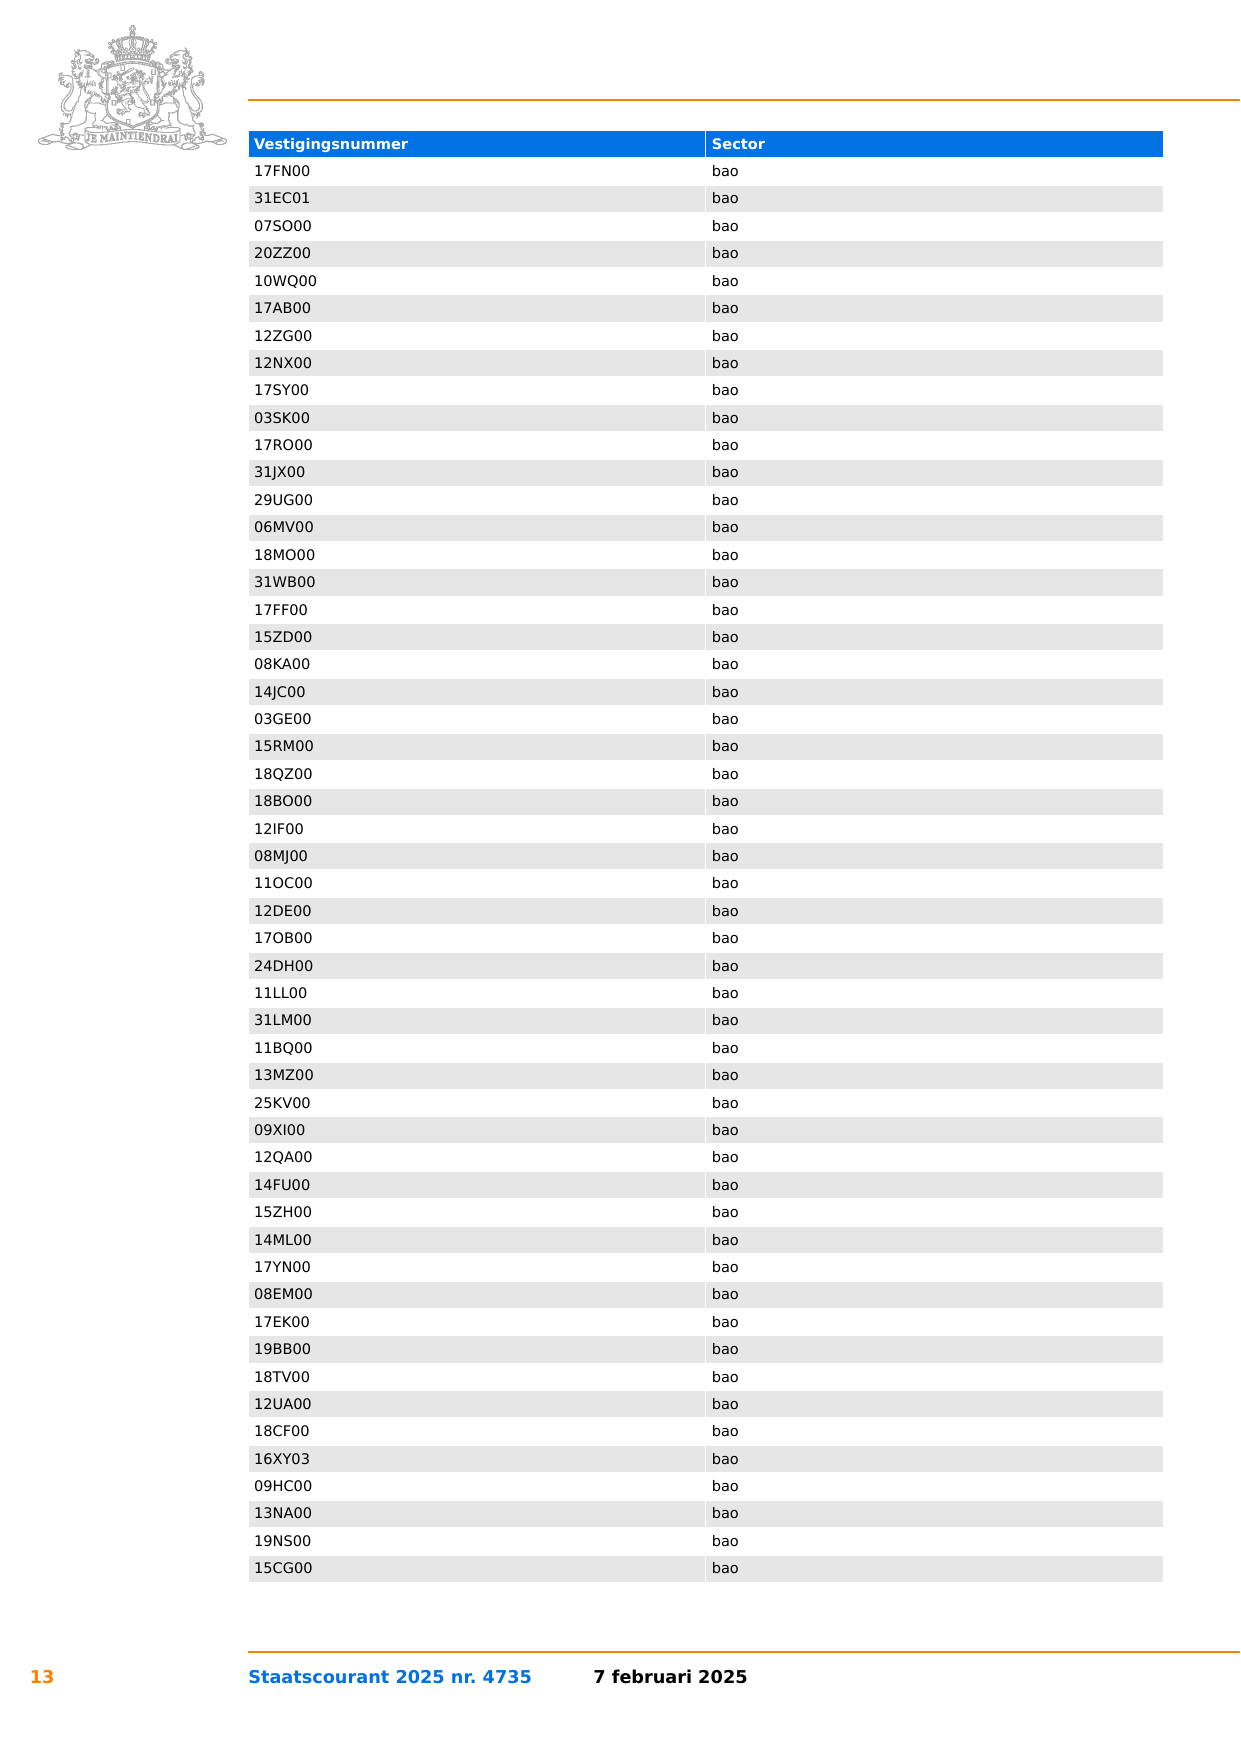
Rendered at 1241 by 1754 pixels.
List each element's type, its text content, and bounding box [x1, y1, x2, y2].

table_cell 19NS00 [249, 1528, 705, 1554]
table_cell bao [706, 323, 1163, 349]
table_cell bao [706, 295, 1163, 322]
table_cell bao [706, 761, 1163, 787]
table_cell bao [706, 487, 1163, 513]
table_cell 12IF00 [249, 816, 705, 842]
table_cell 24DH00 [249, 953, 705, 979]
table_cell bao [706, 597, 1163, 623]
table_cell 09HC00 [249, 1473, 705, 1500]
table_cell 11OC00 [249, 871, 705, 897]
table_cell bao [706, 350, 1163, 376]
table_cell bao [706, 1035, 1163, 1061]
table_cell 12QA00 [249, 1145, 705, 1171]
table_cell bao [706, 1556, 1163, 1582]
table_cell 17YN00 [249, 1254, 705, 1281]
table_cell bao [706, 158, 1163, 185]
table_cell bao [706, 734, 1163, 760]
table_cell bao [706, 1391, 1163, 1417]
table_cell 31LM00 [249, 1008, 705, 1034]
table_cell 19BB00 [249, 1336, 705, 1363]
table_cell 17FF00 [249, 597, 705, 623]
table_cell 11LL00 [249, 980, 705, 1007]
table_cell 03SK00 [249, 405, 705, 431]
table_cell bao [706, 871, 1163, 897]
table_cell bao [706, 268, 1163, 294]
table_cell 12UA00 [249, 1391, 705, 1417]
table_cell bao [706, 432, 1163, 459]
table_cell bao [706, 186, 1163, 212]
table_cell 08EM00 [249, 1282, 705, 1308]
table_cell bao [706, 1473, 1163, 1500]
table_cell bao [706, 1364, 1163, 1390]
table_cell 17OB00 [249, 925, 705, 952]
table_cell bao [706, 789, 1163, 815]
table_cell bao [706, 706, 1163, 733]
table_cell 15RM00 [249, 734, 705, 760]
table_cell bao [706, 1117, 1163, 1143]
table_cell bao [706, 651, 1163, 678]
table_cell bao [706, 679, 1163, 705]
table_cell bao [706, 1008, 1163, 1034]
table_cell bao [706, 378, 1163, 404]
table_cell bao [706, 1227, 1163, 1253]
table_cell bao [706, 405, 1163, 431]
table_cell 14ML00 [249, 1227, 705, 1253]
table_cell 29UG00 [249, 487, 705, 513]
table_cell 09XI00 [249, 1117, 705, 1143]
table_cell bao [706, 843, 1163, 869]
table_cell 17FN00 [249, 158, 705, 185]
table_cell bao [706, 816, 1163, 842]
table_cell 14FU00 [249, 1172, 705, 1198]
table_cell bao [706, 1336, 1163, 1363]
table_cell 17SY00 [249, 378, 705, 404]
table_cell 15CG00 [249, 1556, 705, 1582]
table_cell 17EK00 [249, 1309, 705, 1335]
table_header Sector [706, 131, 1163, 157]
table_cell 13MZ00 [249, 1063, 705, 1089]
table_cell 08KA00 [249, 651, 705, 678]
table_cell bao [706, 1501, 1163, 1527]
table_cell bao [706, 1528, 1163, 1554]
table_cell 18QZ00 [249, 761, 705, 787]
picture [38, 25, 227, 150]
table_cell bao [706, 953, 1163, 979]
table_cell 25KV00 [249, 1090, 705, 1116]
table_cell 07SO00 [249, 213, 705, 239]
table_cell 17RO00 [249, 432, 705, 459]
table_cell bao [706, 1172, 1163, 1198]
table_cell bao [706, 213, 1163, 239]
table_cell 18TV00 [249, 1364, 705, 1390]
table_cell 17AB00 [249, 295, 705, 322]
table_cell 18MO00 [249, 542, 705, 568]
table_cell bao [706, 569, 1163, 596]
table_cell bao [706, 1199, 1163, 1226]
table_cell 12DE00 [249, 898, 705, 924]
table_cell bao [706, 1419, 1163, 1445]
table_cell bao [706, 980, 1163, 1007]
table_cell 12ZG00 [249, 323, 705, 349]
table_cell 16XY03 [249, 1446, 705, 1472]
table_cell 18BO00 [249, 789, 705, 815]
table_cell bao [706, 1309, 1163, 1335]
table_cell 13NA00 [249, 1501, 705, 1527]
table_cell 31EC01 [249, 186, 705, 212]
table_cell 31WB00 [249, 569, 705, 596]
table_cell 03GE00 [249, 706, 705, 733]
table_cell bao [706, 1063, 1163, 1089]
table_cell bao [706, 1090, 1163, 1116]
table_cell 18CF00 [249, 1419, 705, 1445]
table_cell 08MJ00 [249, 843, 705, 869]
table_cell bao [706, 1254, 1163, 1281]
table_header Vestigingsnummer [249, 131, 705, 157]
table_cell bao [706, 515, 1163, 541]
table_cell 31JX00 [249, 460, 705, 486]
table_cell 11BQ00 [249, 1035, 705, 1061]
table_cell bao [706, 1145, 1163, 1171]
table_cell 12NX00 [249, 350, 705, 376]
table_cell bao [706, 624, 1163, 650]
table_cell 14JC00 [249, 679, 705, 705]
table_cell 06MV00 [249, 515, 705, 541]
table_cell bao [706, 898, 1163, 924]
table_cell bao [706, 542, 1163, 568]
table_cell bao [706, 925, 1163, 952]
table_cell bao [706, 1446, 1163, 1472]
table_cell 20ZZ00 [249, 241, 705, 267]
table_cell bao [706, 241, 1163, 267]
table_cell 15ZD00 [249, 624, 705, 650]
table_cell 15ZH00 [249, 1199, 705, 1226]
table_cell bao [706, 460, 1163, 486]
table_cell 10WQ00 [249, 268, 705, 294]
table_cell bao [706, 1282, 1163, 1308]
